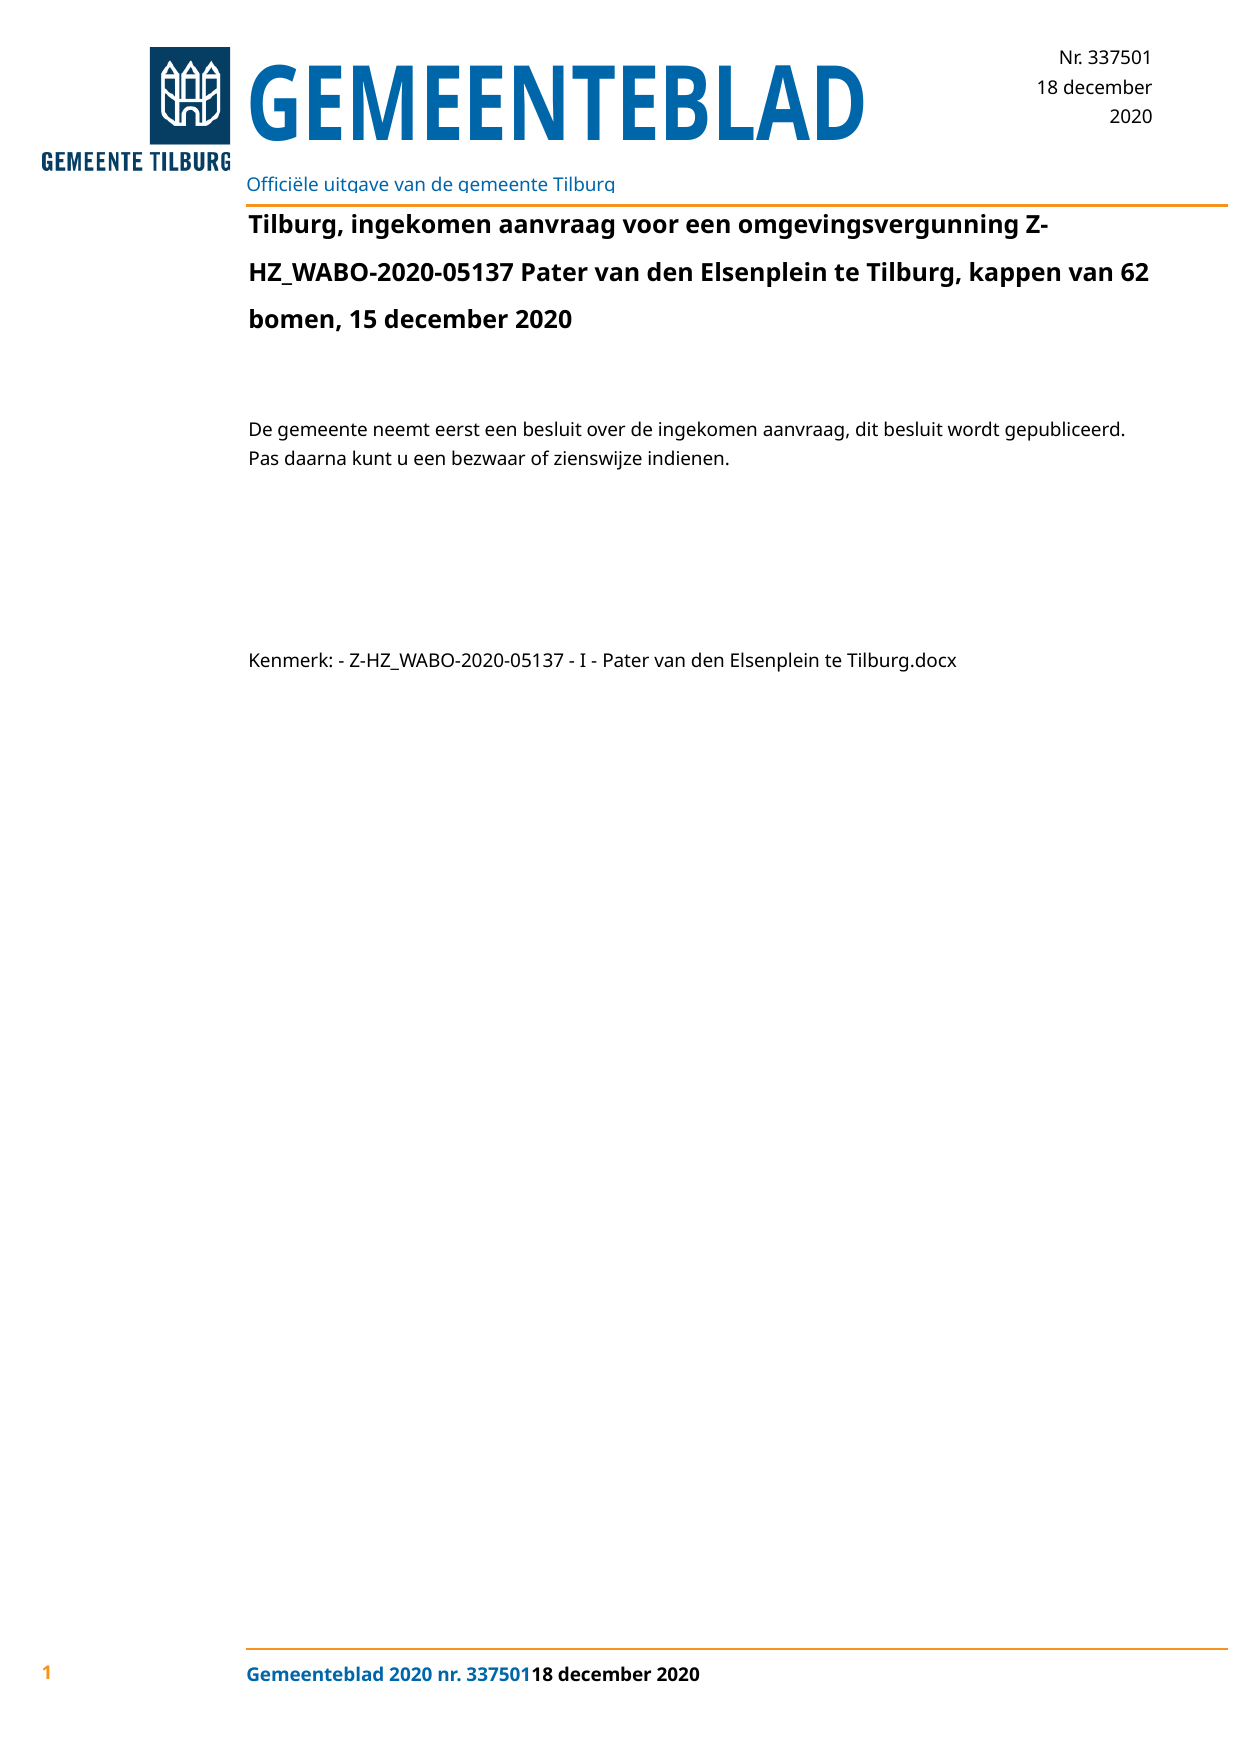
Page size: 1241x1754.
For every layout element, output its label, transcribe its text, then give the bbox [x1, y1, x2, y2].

text Tilburg, ingekomen aanvraag voor een omgevingsvergunning Z-HZ_WABO-2020-05137 Pater van den Elsenplein te Tilburg, kappen van 62 bomen, 15 december 2020 [248, 207, 1152, 336]
text De gemeente neemt eerst een besluit over de ingekomen aanvraag, dit besluit wordt gepubliceerd. Pas daarna kunt u een bezwaar of zienswijze indienen. [248, 416, 1152, 471]
text Kenmerk: - Z-HZ_WABO-2020-05137 - I - Pater van den Elsenplein te Tilburg.docx [248, 647, 1152, 673]
picture [41, 47, 231, 172]
